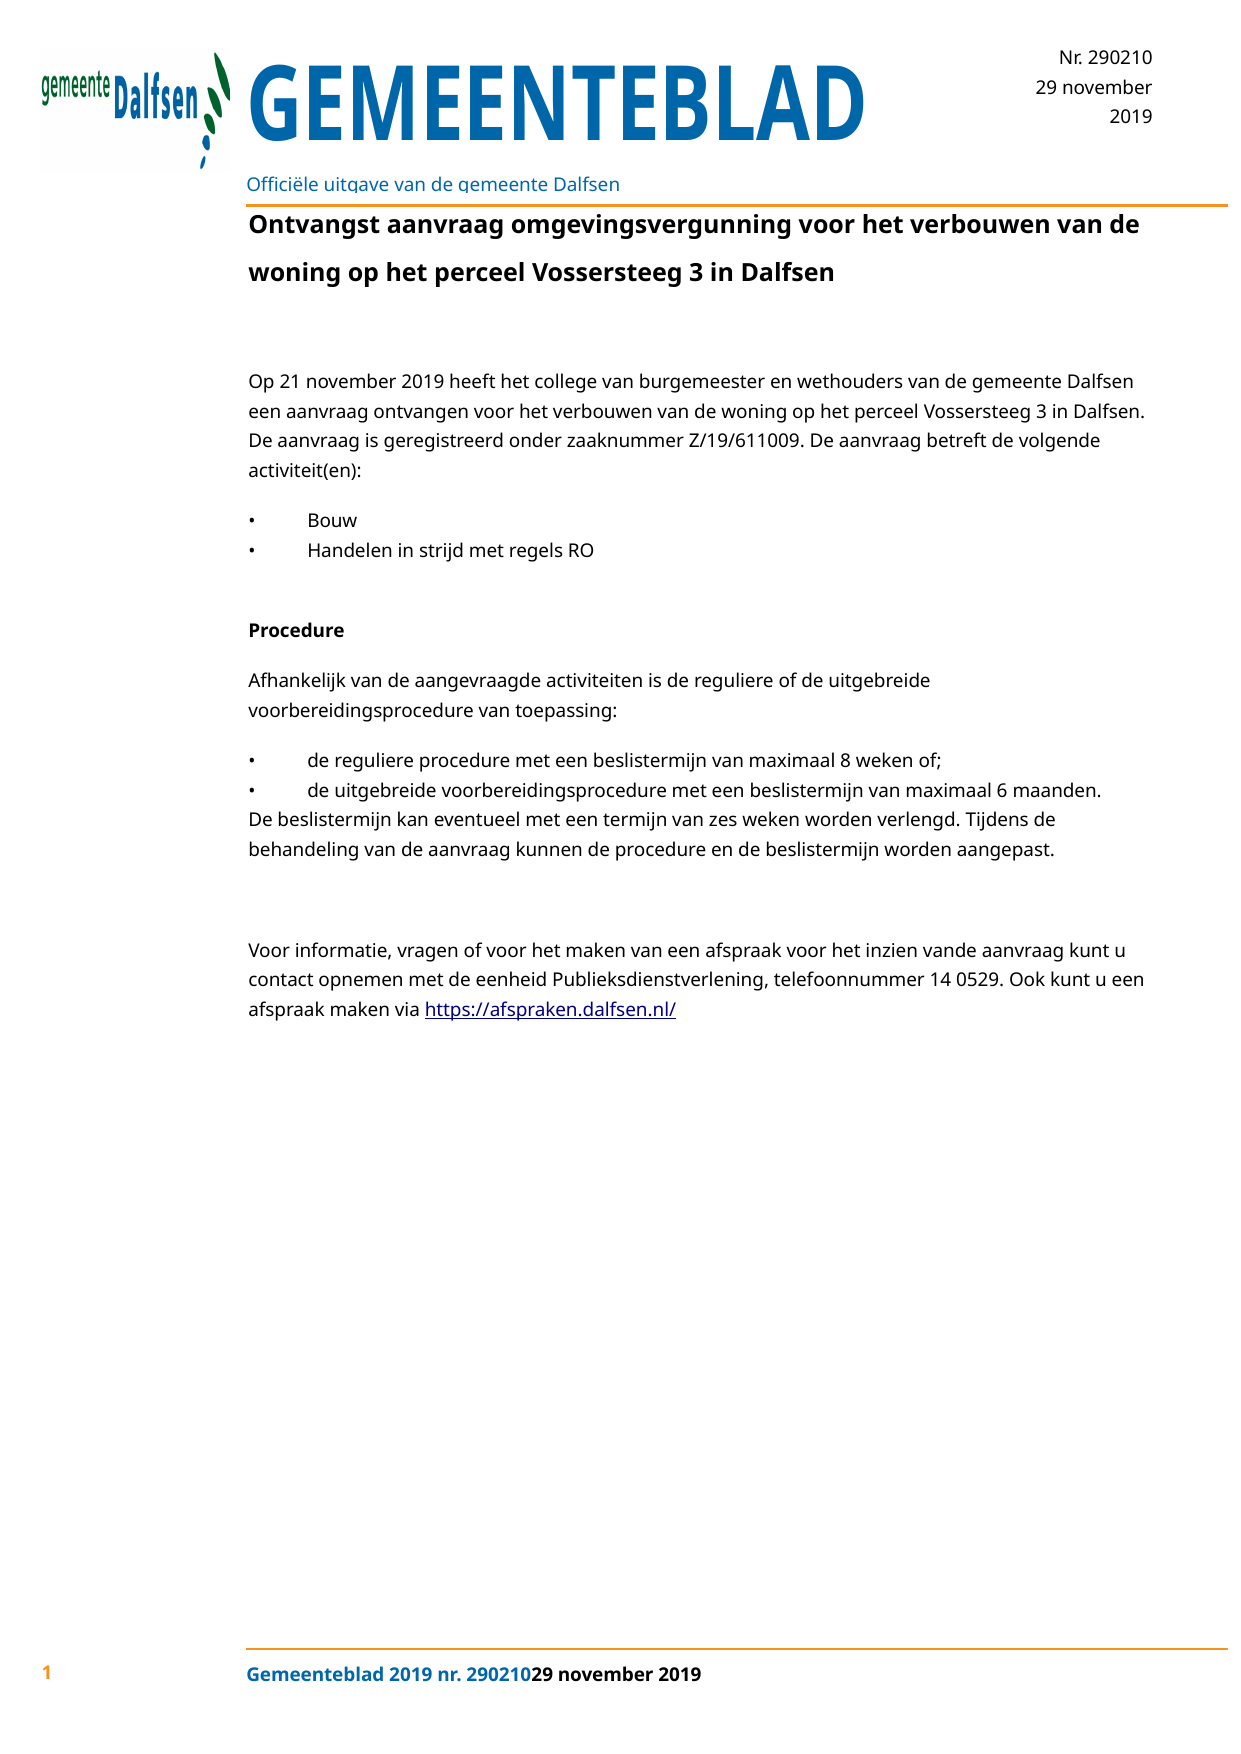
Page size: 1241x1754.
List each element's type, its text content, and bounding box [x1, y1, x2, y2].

text Voor informatie, vragen of voor het maken van een afspraak voor het inzien vande aanvraag kunt u contact opnemen met de eenheid Publieksdienstverlening, telefoonnummer 14 0529. Ook kunt u een afspraak maken via https://afspraken.dalfsen.nl/ [248, 937, 1152, 1022]
text Ontvangst aanvraag omgevingsvergunning voor het verbouwen van de woning op het perceel Vossersteeg 3 in Dalfsen [248, 207, 1152, 288]
list Bouw [248, 507, 1152, 533]
text Op 21 november 2019 heeft het college van burgemeester en wethouders van de gemeente Dalfsen een aanvraag ontvangen voor het verbouwen van de woning op het perceel Vossersteeg 3 in Dalfsen. De aanvraag is geregistreerd onder zaaknummer Z/19/611009. De aanvraag betreft de volgende activiteit(en): [248, 368, 1152, 483]
list de uitgebreide voorbereidingsprocedure met een beslistermijn van maximaal 6 maanden. [248, 777, 1152, 803]
picture [41, 47, 231, 172]
text De beslistermijn kan eventueel met een termijn van zes weken worden verlengd. Tijdens de behandeling van de aanvraag kunnen de procedure en de beslistermijn worden aangepast. [248, 807, 1152, 862]
list de reguliere procedure met een beslistermijn van maximaal 8 weken of; [248, 747, 1152, 773]
text Afhankelijk van de aangevraagde activiteiten is de reguliere of de uitgebreide voorbereidingsprocedure van toepassing: [248, 667, 1152, 723]
text Procedure [248, 617, 1152, 643]
list Handelen in strijd met regels RO [248, 537, 1152, 563]
